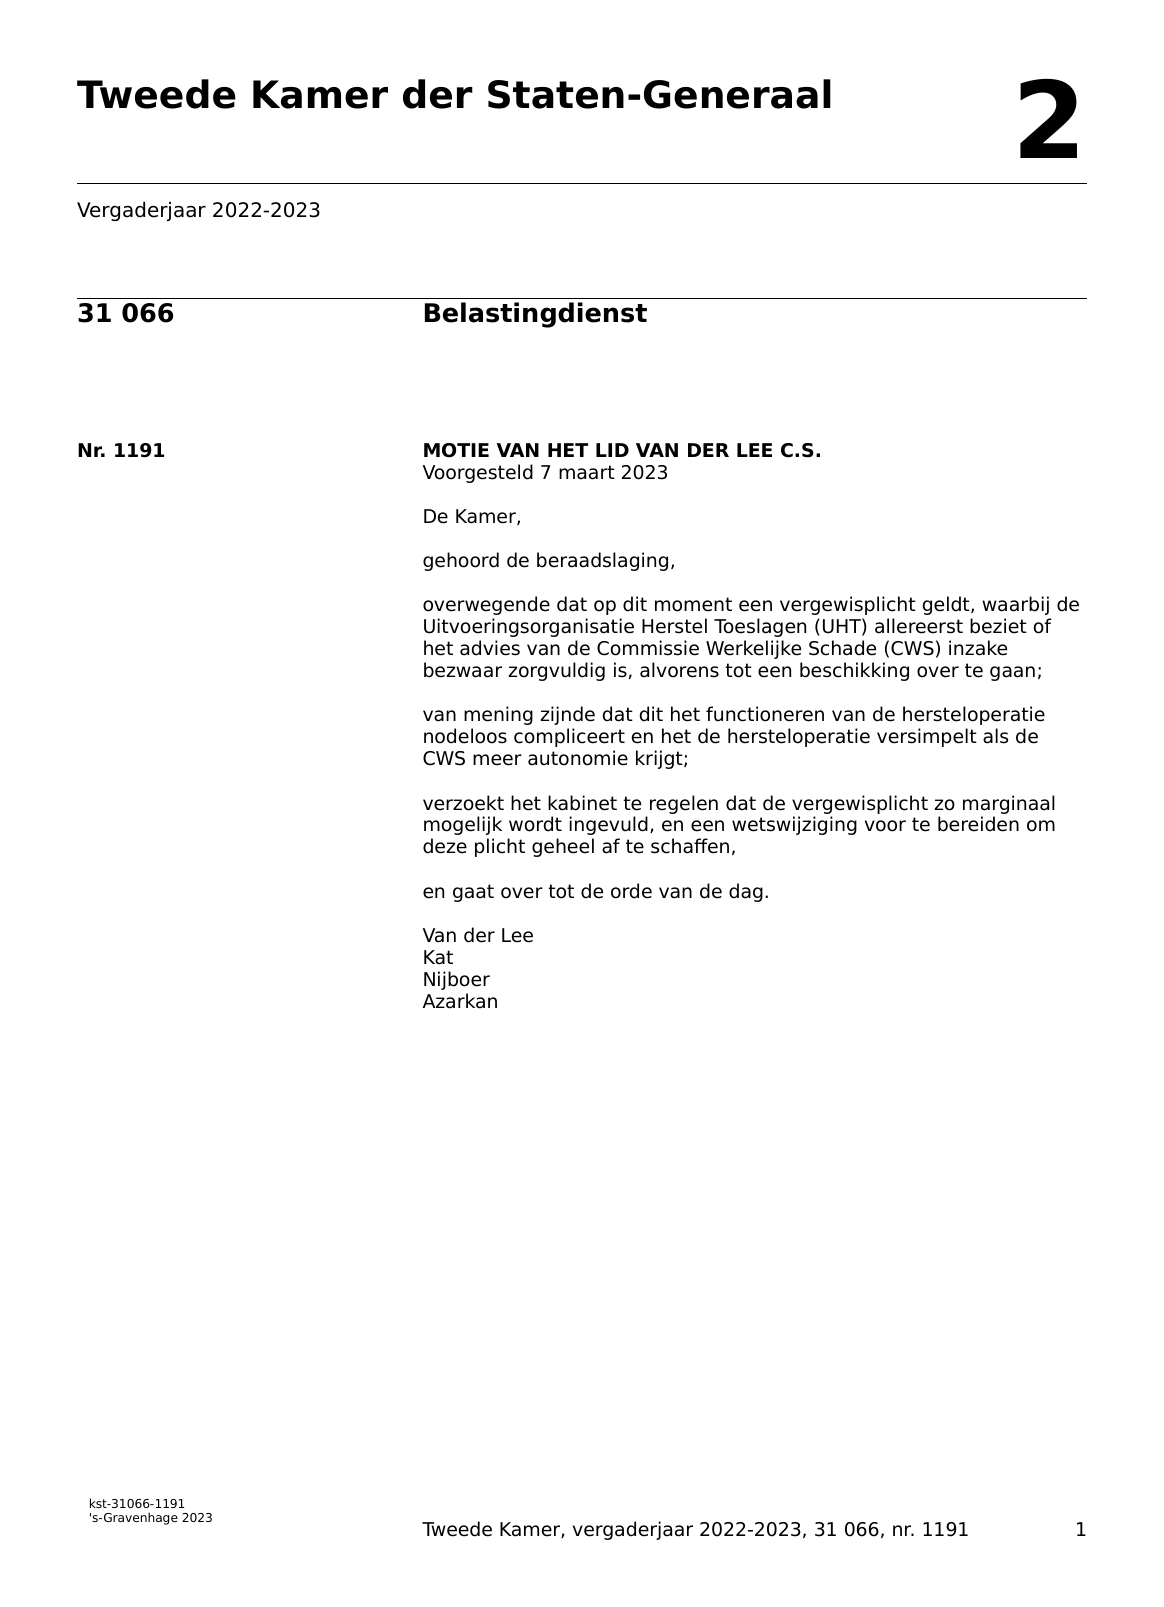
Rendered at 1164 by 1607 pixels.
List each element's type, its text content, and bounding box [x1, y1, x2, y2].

table_header Tweede Kamer der Staten-Generaal [77, 59, 886, 183]
subtitle Nr. 1191 MOTIE VAN HET LID VAN DER LEE C.S. [77, 440, 1087, 462]
text verzoekt het kabinet te regelen dat de vergewisplicht zo marginaal mogelijk wordt ingevuld, en een wetswijziging voor te bereiden om deze plicht geheel af te schaffen, [422, 792, 1087, 858]
text kst-31066-1191 [88, 1497, 323, 1511]
text Kat [422, 947, 1087, 969]
subtitle 31 066 Belastingdienst [77, 299, 1087, 329]
text van mening zijnde dat dit het functioneren van de hersteloperatie nodeloos compliceert en het de hersteloperatie versimpelt als de CWS meer autonomie krijgt; [422, 704, 1087, 770]
text en gaat over tot de orde van de dag. [422, 881, 1087, 902]
table_header 2 [886, 59, 1087, 183]
text Van der Lee [422, 925, 1087, 947]
text De Kamer, [422, 506, 1087, 528]
table_cell Vergaderjaar 2022-2023 [77, 184, 1087, 298]
text 's-Gravenhage 2023 [88, 1511, 323, 1525]
text Voorgesteld 7 maart 2023 [422, 462, 1087, 484]
text overwegende dat op dit moment een vergewisplicht geldt, waarbij de Uitvoeringsorganisatie Herstel Toeslagen (UHT) allereerst beziet of het advies van de Commissie Werkelijke Schade (CWS) inzake bezwaar zorgvuldig is, alvorens tot een beschikking over te gaan; [422, 594, 1087, 682]
text Nijboer [422, 969, 1087, 991]
text gehoord de beraadslaging, [422, 550, 1087, 572]
text Azarkan [422, 991, 1087, 1013]
